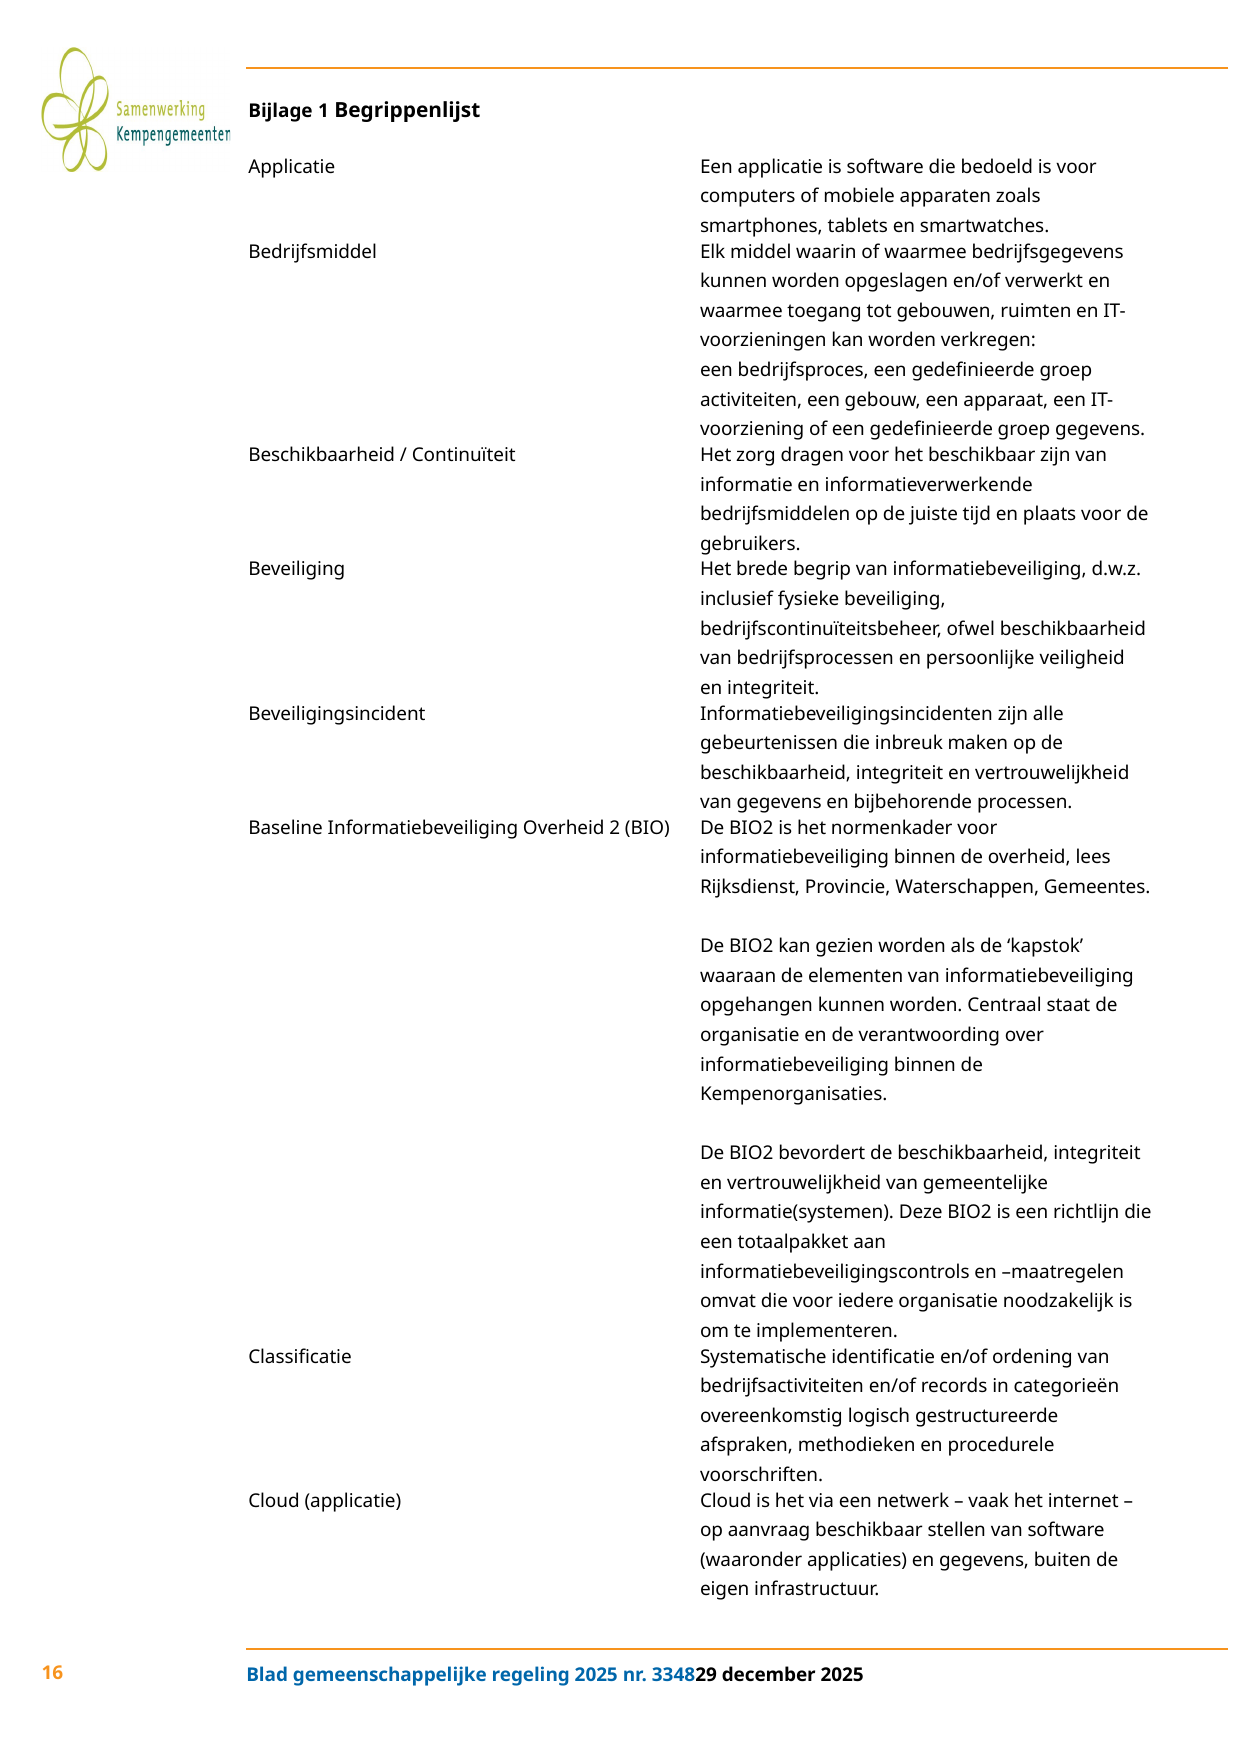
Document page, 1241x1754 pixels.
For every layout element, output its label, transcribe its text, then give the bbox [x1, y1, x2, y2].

table_cell Bedrijfsmiddel [248, 238, 700, 441]
table_cell Beveiligingsincident [248, 700, 700, 814]
table_cell Systematische identificatie en/of ordening van bedrijfsactiviteiten en/of records in categorieën overeenkomstig logisch gestructureerde afspraken, methodieken en procedurele voorschriften. [700, 1343, 1152, 1487]
table_cell Beveiliging [248, 556, 700, 700]
table_cell Cloud (applicatie) [248, 1487, 700, 1601]
table_cell Classificatie [248, 1343, 700, 1487]
text Bijlage 1 Begrippenlijst [248, 95, 1152, 123]
table_cell Baseline Informatiebeveiliging Overheid 2 (BIO) [248, 814, 700, 1343]
picture [41, 47, 231, 172]
table_cell Cloud is het via een netwerk – vaak het internet – op aanvraag beschikbaar stellen van software (waaronder applicaties) en gegevens, buiten de eigen infrastructuur. [700, 1487, 1152, 1601]
table_header Applicatie [248, 153, 700, 238]
table_cell Het brede begrip van informatiebeveiliging, d.w.z. inclusief fysieke beveiliging, bedrijfscontinuïteitsbeheer, ofwel beschikbaarheid van bedrijfsprocessen en persoonlijke veiligheid en integriteit. [700, 556, 1152, 700]
table_cell Het zorg dragen voor het beschikbaar zijn van informatie en informatieverwerkende bedrijfsmiddelen op de juiste tijd en plaats voor de gebruikers. [700, 441, 1152, 556]
table_cell Informatiebeveiligingsincidenten zijn alle gebeurtenissen die inbreuk maken op de beschikbaarheid, integriteit en vertrouwelijkheid van gegevens en bijbehorende processen. [700, 700, 1152, 814]
table_cell De BIO2 is het normenkader voor informatiebeveiliging binnen de overheid, lees Rijksdienst, Provincie, Waterschappen, Gemeentes. De BIO2 kan gezien worden als de ‘kapstok’ waaraan de elementen van informatiebeveiliging opgehangen kunnen worden. Centraal staat de organisatie en de verantwoording over informatiebeveiliging binnen de Kempenorganisaties. De BIO2 bevordert de beschikbaarheid, integriteit en vertrouwelijkheid van gemeentelijke informatie(systemen). Deze BIO2 is een richtlijn die een totaalpakket aan informatiebeveiligingscontrols en –maatregelen omvat die voor iedere organisatie noodzakelijk is om te implementeren. [700, 814, 1152, 1343]
table_header Een applicatie is software die bedoeld is voor computers of mobiele apparaten zoals smartphones, tablets en smartwatches. [700, 153, 1152, 238]
table_cell Elk middel waarin of waarmee bedrijfsgegevens kunnen worden opgeslagen en/of verwerkt en waarmee toegang tot gebouwen, ruimten en IT-voorzieningen kan worden verkregen: een bedrijfsproces, een gedefinieerde groep activiteiten, een gebouw, een apparaat, een IT-voorziening of een gedefinieerde groep gegevens. [700, 238, 1152, 441]
table_cell Beschikbaarheid / Continuïteit [248, 441, 700, 556]
